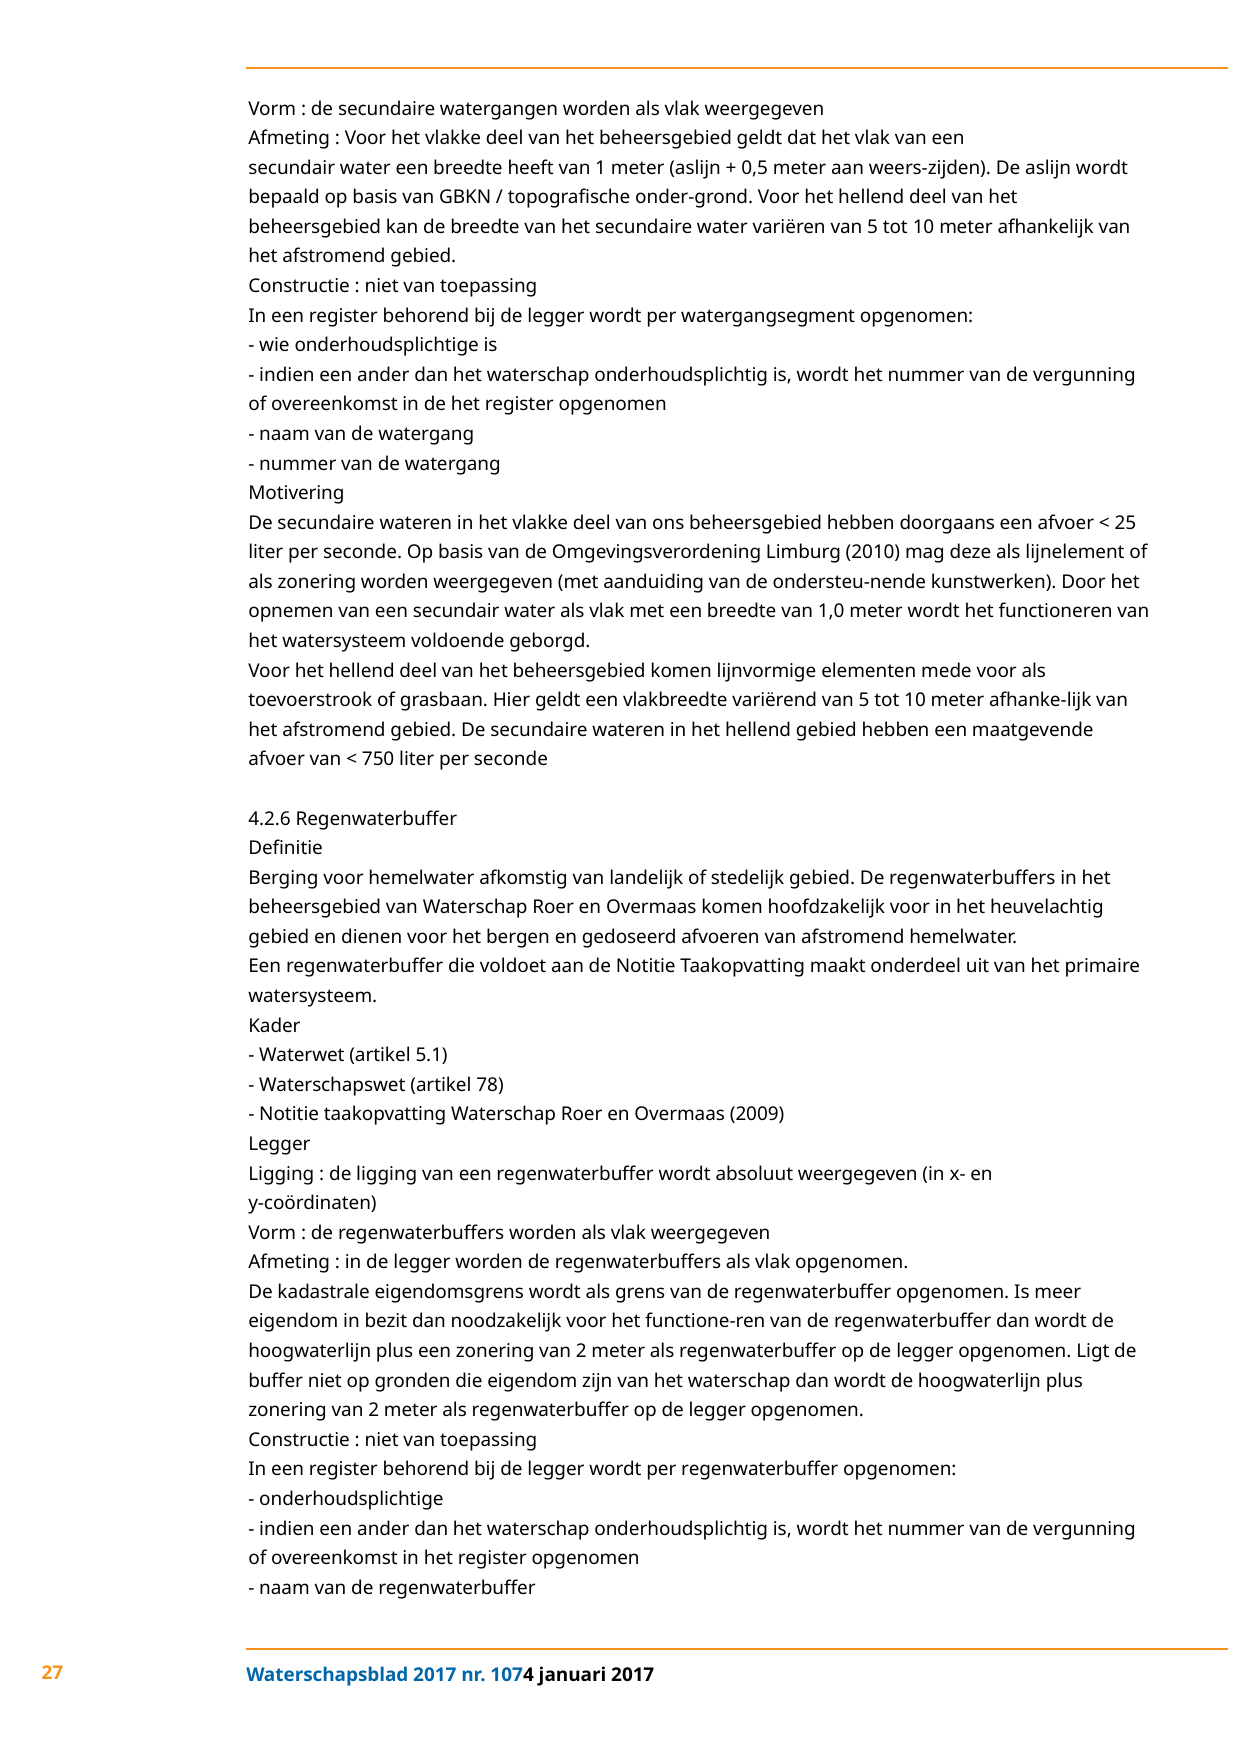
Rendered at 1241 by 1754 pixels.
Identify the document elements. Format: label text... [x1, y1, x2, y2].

text - onderhoudsplichtige [248, 1485, 1152, 1511]
text 4.2.6 Regenwaterbuffer [248, 805, 1152, 831]
text Voor het hellend deel van het beheersgebied komen lijnvormige elementen mede voor als toevoerstrook of grasbaan. Hier geldt een vlakbreedte variërend van 5 tot 10 meter afhanke-lijk van het afstromend gebied. De secundaire wateren in het hellend gebied hebben een maatgevende afvoer van < 750 liter per seconde [248, 657, 1152, 771]
text Ligging : de ligging van een regenwaterbuffer wordt absoluut weergegeven (in x- en [248, 1160, 1152, 1186]
text Kader [248, 1012, 1152, 1038]
text - Notitie taakopvatting Waterschap Roer en Overmaas (2009) [248, 1101, 1152, 1126]
text - indien een ander dan het waterschap onderhoudsplichtig is, wordt het nummer van de vergunning of overeenkomst in het register opgenomen [248, 1515, 1152, 1570]
text De kadastrale eigendomsgrens wordt als grens van de regenwaterbuffer opgenomen. Is meer eigendom in bezit dan noodzakelijk voor het functione-ren van de regenwaterbuffer dan wordt de hoogwaterlijn plus een zonering van 2 meter als regenwaterbuffer op de legger opgenomen. Ligt de buffer niet op gronden die eigendom zijn van het waterschap dan wordt de hoogwaterlijn plus zonering van 2 meter als regenwaterbuffer op de legger opgenomen. [248, 1278, 1152, 1422]
text Definitie [248, 834, 1152, 860]
text Legger [248, 1130, 1152, 1156]
text Een regenwaterbuffer die voldoet aan de Notitie Taakopvatting maakt onderdeel uit van het primaire watersysteem. [248, 953, 1152, 1008]
text Vorm : de regenwaterbuffers worden als vlak weergegeven [248, 1219, 1152, 1245]
picture [41, 47, 231, 172]
text - wie onderhoudsplichtige is [248, 331, 1152, 357]
text - Waterwet (artikel 5.1) [248, 1041, 1152, 1067]
text - nummer van de watergang [248, 450, 1152, 476]
text Constructie : niet van toepassing [248, 1426, 1152, 1452]
text - indien een ander dan het waterschap onderhoudsplichtig is, wordt het nummer van de vergunning of overeenkomst in de het register opgenomen [248, 361, 1152, 416]
text De secundaire wateren in het vlakke deel van ons beheersgebied hebben doorgaans een afvoer < 25 liter per seconde. Op basis van de Omgevingsverordening Limburg (2010) mag deze als lijnelement of als zonering worden weergegeven (met aanduiding van de ondersteu-nende kunstwerken). Door het opnemen van een secundair water als vlak met een breedte van 1,0 meter wordt het functioneren van het watersysteem voldoende geborgd. [248, 509, 1152, 653]
text Vorm : de secundaire watergangen worden als vlak weergegeven [248, 95, 1152, 121]
text Constructie : niet van toepassing [248, 272, 1152, 298]
text - Waterschapswet (artikel 78) [248, 1071, 1152, 1097]
text In een register behorend bij de legger wordt per regenwaterbuffer opgenomen: [248, 1456, 1152, 1481]
text Afmeting : Voor het vlakke deel van het beheersgebied geldt dat het vlak van een [248, 124, 1152, 150]
text Afmeting : in de legger worden de regenwaterbuffers als vlak opgenomen. [248, 1248, 1152, 1274]
text y-coördinaten) [248, 1189, 1152, 1215]
text Motivering [248, 479, 1152, 505]
text Berging voor hemelwater afkomstig van landelijk of stedelijk gebied. De regenwaterbuffers in het beheersgebied van Waterschap Roer en Overmaas komen hoofdzakelijk voor in het heuvelachtig gebied en dienen voor het bergen en gedoseerd afvoeren van afstromend hemelwater. [248, 864, 1152, 949]
text In een register behorend bij de legger wordt per watergangsegment opgenomen: [248, 302, 1152, 328]
text - naam van de regenwaterbuffer [248, 1574, 1152, 1600]
text - naam van de watergang [248, 420, 1152, 446]
text secundair water een breedte heeft van 1 meter (aslijn + 0,5 meter aan weers-zijden). De aslijn wordt bepaald op basis van GBKN / topografische onder-grond. Voor het hellend deel van het beheersgebied kan de breedte van het secundaire water variëren van 5 tot 10 meter afhankelijk van het afstromend gebied. [248, 154, 1152, 268]
